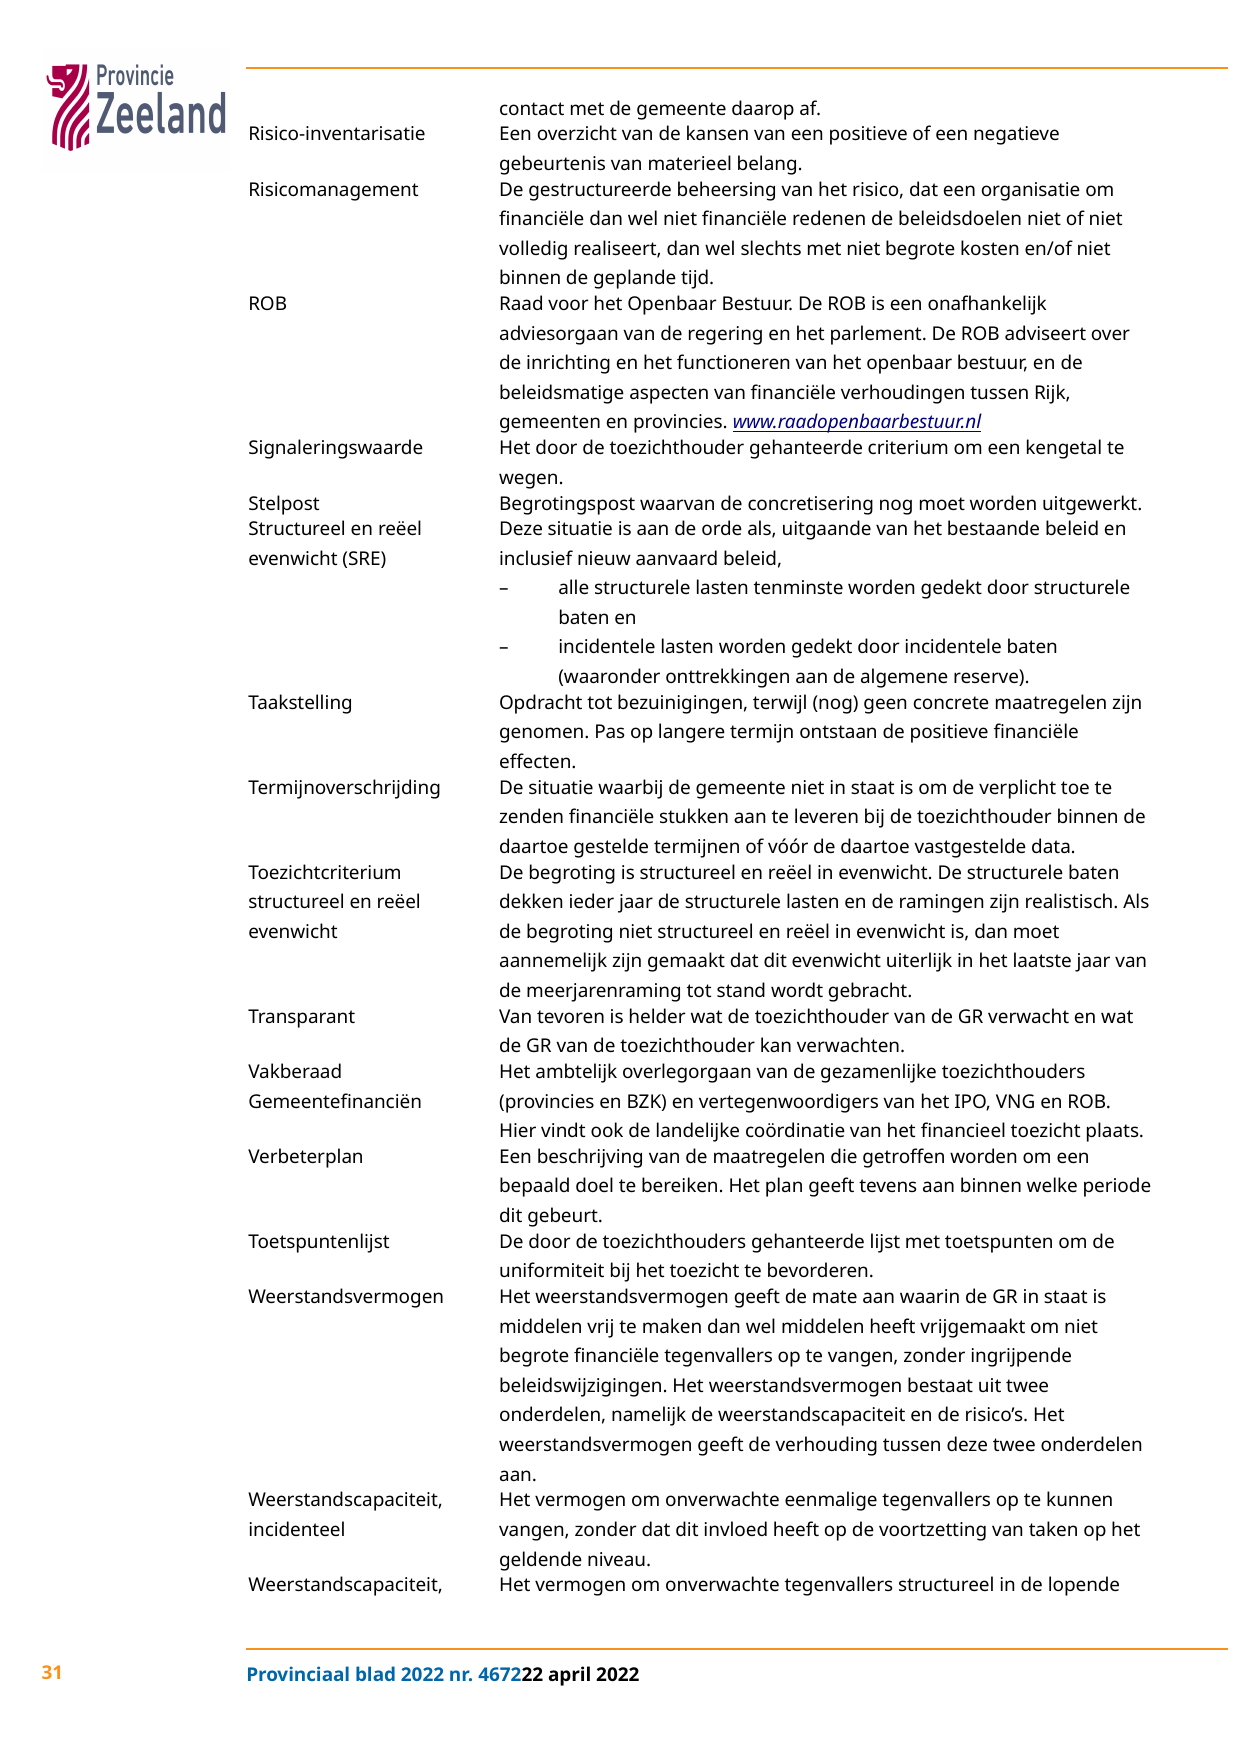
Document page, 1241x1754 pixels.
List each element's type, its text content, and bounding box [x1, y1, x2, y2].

table_cell Vakberaad Gemeentefinanciën [248, 1058, 499, 1143]
table_cell Structureel en reëel evenwicht (SRE) [248, 515, 499, 689]
table_cell Een beschrijving van de maatregelen die getroffen worden om een bepaald doel te bereiken. Het plan geeft tevens aan binnen welke periode dit gebeurt. [499, 1143, 1152, 1228]
table_cell Opdracht tot bezuinigingen, terwijl (nog) geen concrete maatregelen zijn genomen. Pas op langere termijn ontstaan de positieve financiële effecten. [499, 689, 1152, 774]
table_cell De door de toezichthouders gehanteerde lijst met toetspunten om de uniformiteit bij het toezicht te bevorderen. [499, 1228, 1152, 1283]
table_cell Het door de toezichthouder gehanteerde criterium om een kengetal te wegen. [499, 434, 1152, 490]
table_cell Het ambtelijk overlegorgaan van de gezamenlijke toezichthouders (provincies en BZK) en vertegenwoordigers van het IPO, VNG en ROB. Hier vindt ook de landelijke coördinatie van het financieel toezicht plaats. [499, 1058, 1152, 1143]
table_cell Toetspuntenlijst [248, 1228, 499, 1283]
table_cell Transparant [248, 1003, 499, 1058]
table_cell De begroting is structureel en reëel in evenwicht. De structurele baten dekken ieder jaar de structurele lasten en de ramingen zijn realistisch. Als de begroting niet structureel en reëel in evenwicht is, dan moet aannemelijk zijn gemaakt dat dit evenwicht uiterlijk in het laatste jaar van de meerjarenraming tot stand wordt gebracht. [499, 859, 1152, 1003]
table_cell Een overzicht van de kansen van een positieve of een negatieve gebeurtenis van materieel belang. [499, 121, 1152, 176]
table_cell Stelpost [248, 490, 499, 515]
table_cell Weerstandscapaciteit, [248, 1571, 499, 1597]
table_cell Het weerstandsvermogen geeft de mate aan waarin de GR in staat is middelen vrij te maken dan wel middelen heeft vrijgemaakt om niet begrote financiële tegenvallers op te vangen, zonder ingrijpende beleidswijzigingen. Het weerstandsvermogen bestaat uit twee onderdelen, namelijk de weerstandscapaciteit en de risico’s. Het weerstandsvermogen geeft de verhouding tussen deze twee onderdelen aan. [499, 1283, 1152, 1487]
table_cell Weerstandscapaciteit, incidenteel [248, 1487, 499, 1571]
table_cell contact met de gemeente daarop af. [499, 95, 1152, 121]
table_cell Risico-inventarisatie [248, 121, 499, 176]
table_cell Toezichtcriterium structureel en reëel evenwicht [248, 859, 499, 1003]
table_cell Signaleringswaarde [248, 434, 499, 490]
table_cell Risicomanagement [248, 176, 499, 290]
table_cell Het vermogen om onverwachte eenmalige tegenvallers op te kunnen vangen, zonder dat dit invloed heeft op de voortzetting van taken op het geldende niveau. [499, 1487, 1152, 1571]
table_cell ROB [248, 290, 499, 434]
table_cell Raad voor het Openbaar Bestuur. De ROB is een onafhankelijk adviesorgaan van de regering en het parlement. De ROB adviseert over de inrichting en het functioneren van het openbaar bestuur, en de beleidsmatige aspecten van financiële verhoudingen tussen Rijk, gemeenten en provincies. www.raadopenbaarbestuur.nl [499, 290, 1152, 434]
table_cell De situatie waarbij de gemeente niet in staat is om de verplicht toe te zenden financiële stukken aan te leveren bij de toezichthouder binnen de daartoe gestelde termijnen of vóór de daartoe vastgestelde data. [499, 774, 1152, 859]
table_cell Taakstelling [248, 689, 499, 774]
table_cell Weerstandsvermogen [248, 1283, 499, 1487]
table_cell De gestructureerde beheersing van het risico, dat een organisatie om financiële dan wel niet financiële redenen de beleidsdoelen niet of niet volledig realiseert, dan wel slechts met niet begrote kosten en/of niet binnen de geplande tijd. [499, 176, 1152, 290]
table_cell [248, 95, 499, 121]
picture [41, 47, 231, 172]
table_cell Termijnoverschrijding [248, 774, 499, 859]
table_cell Het vermogen om onverwachte tegenvallers structureel in de lopende [499, 1571, 1152, 1597]
table_cell Van tevoren is helder wat de toezichthouder van de GR verwacht en wat de GR van de toezichthouder kan verwachten. [499, 1003, 1152, 1058]
table_cell Deze situatie is aan de orde als, uitgaande van het bestaande beleid en inclusief nieuw aanvaard beleid, alle structurele lasten tenminste worden gedekt door structurele baten en incidentele lasten worden gedekt door incidentele baten (waaronder onttrekkingen aan de algemene reserve). [499, 515, 1152, 689]
table_cell Verbeterplan [248, 1143, 499, 1228]
table_cell Begrotingspost waarvan de concretisering nog moet worden uitgewerkt. [499, 490, 1152, 515]
